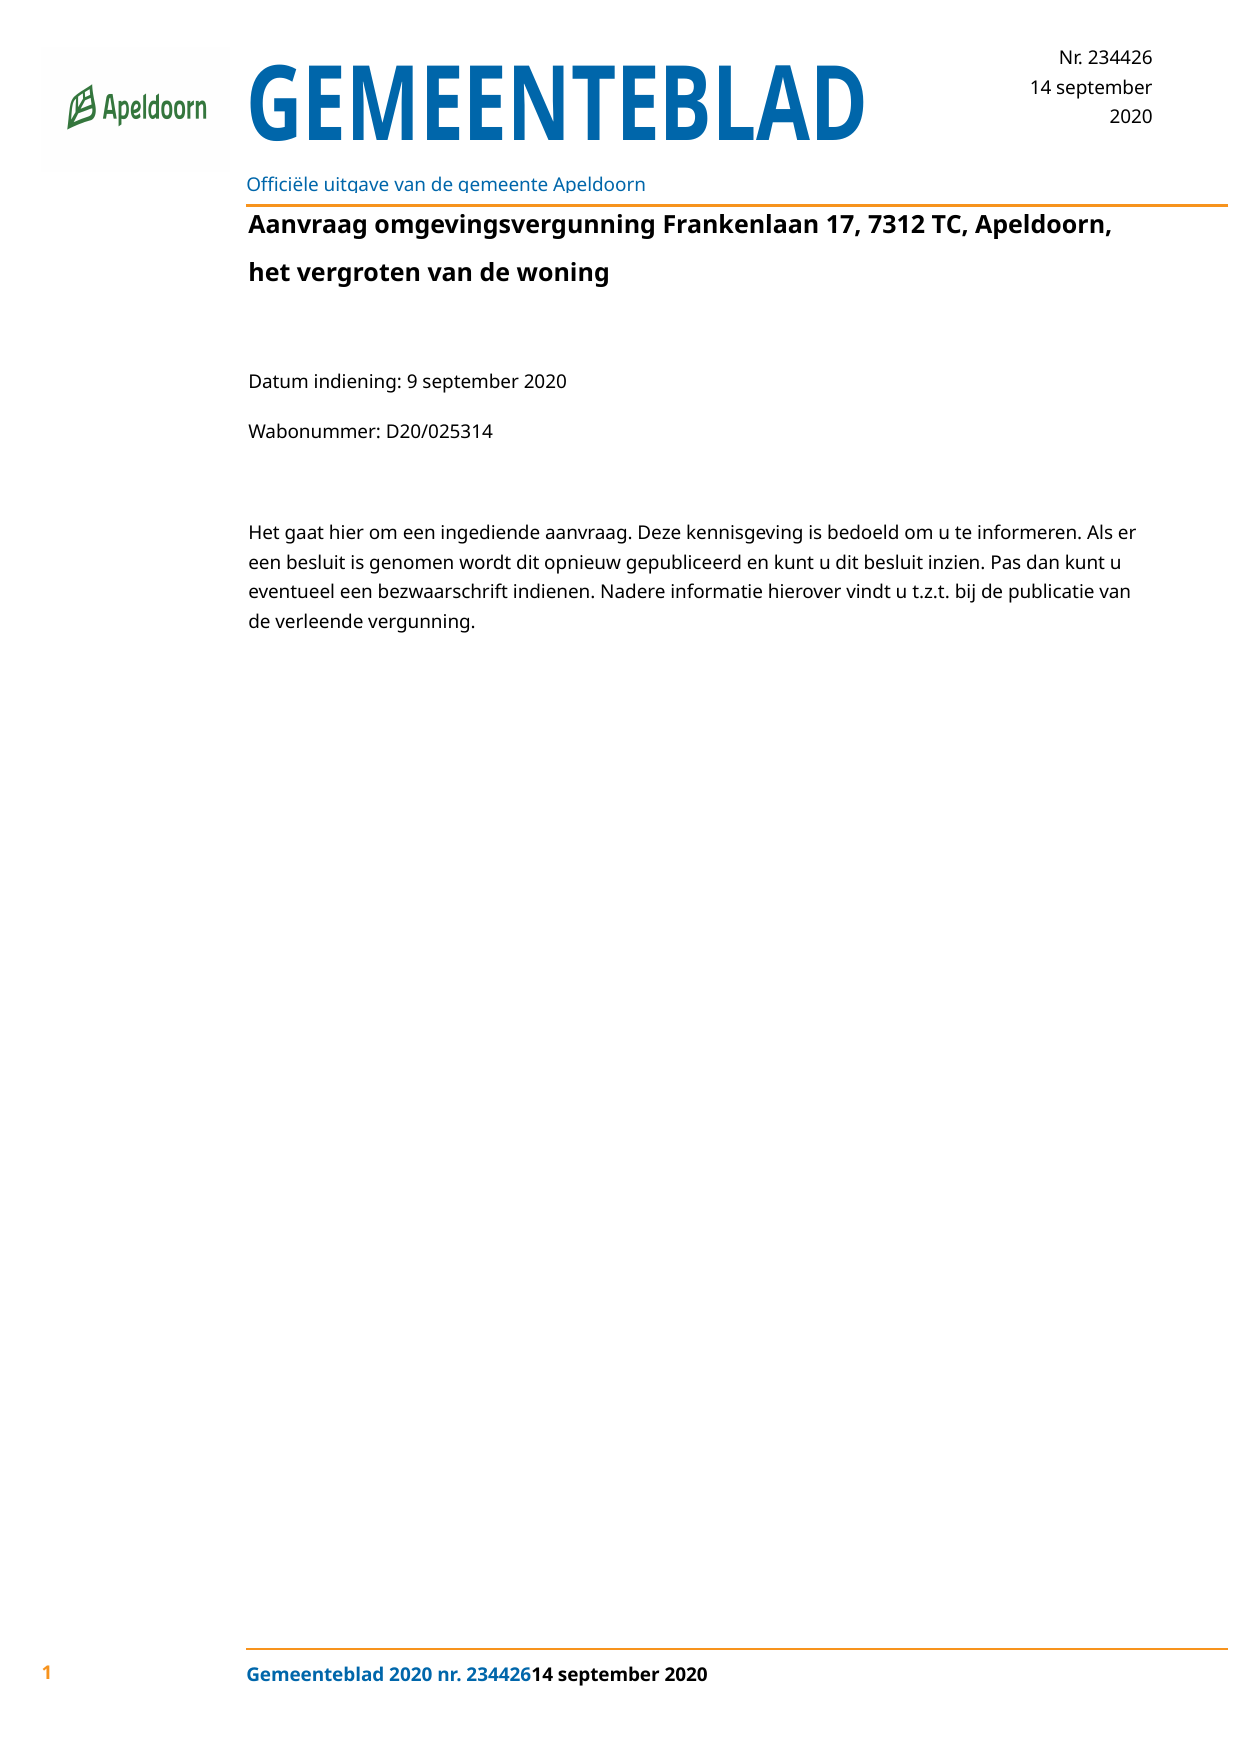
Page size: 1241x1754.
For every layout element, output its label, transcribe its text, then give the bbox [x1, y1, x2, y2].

text Wabonummer: D20/025314 [248, 419, 1152, 444]
text Het gaat hier om een ingediende aanvraag. Deze kennisgeving is bedoeld om u te informeren. Als er een besluit is genomen wordt dit opnieuw gepubliceerd en kunt u dit besluit inzien. Pas dan kunt u eventueel een bezwaarschrift indienen. Nadere informatie hierover vindt u t.z.t. bij de publicatie van de verleende vergunning. [248, 519, 1152, 634]
text Aanvraag omgevingsvergunning Frankenlaan 17, 7312 TC, Apeldoorn, het vergroten van de woning [248, 207, 1152, 288]
text Datum indiening: 9 september 2020 [248, 368, 1152, 394]
picture [41, 47, 231, 172]
